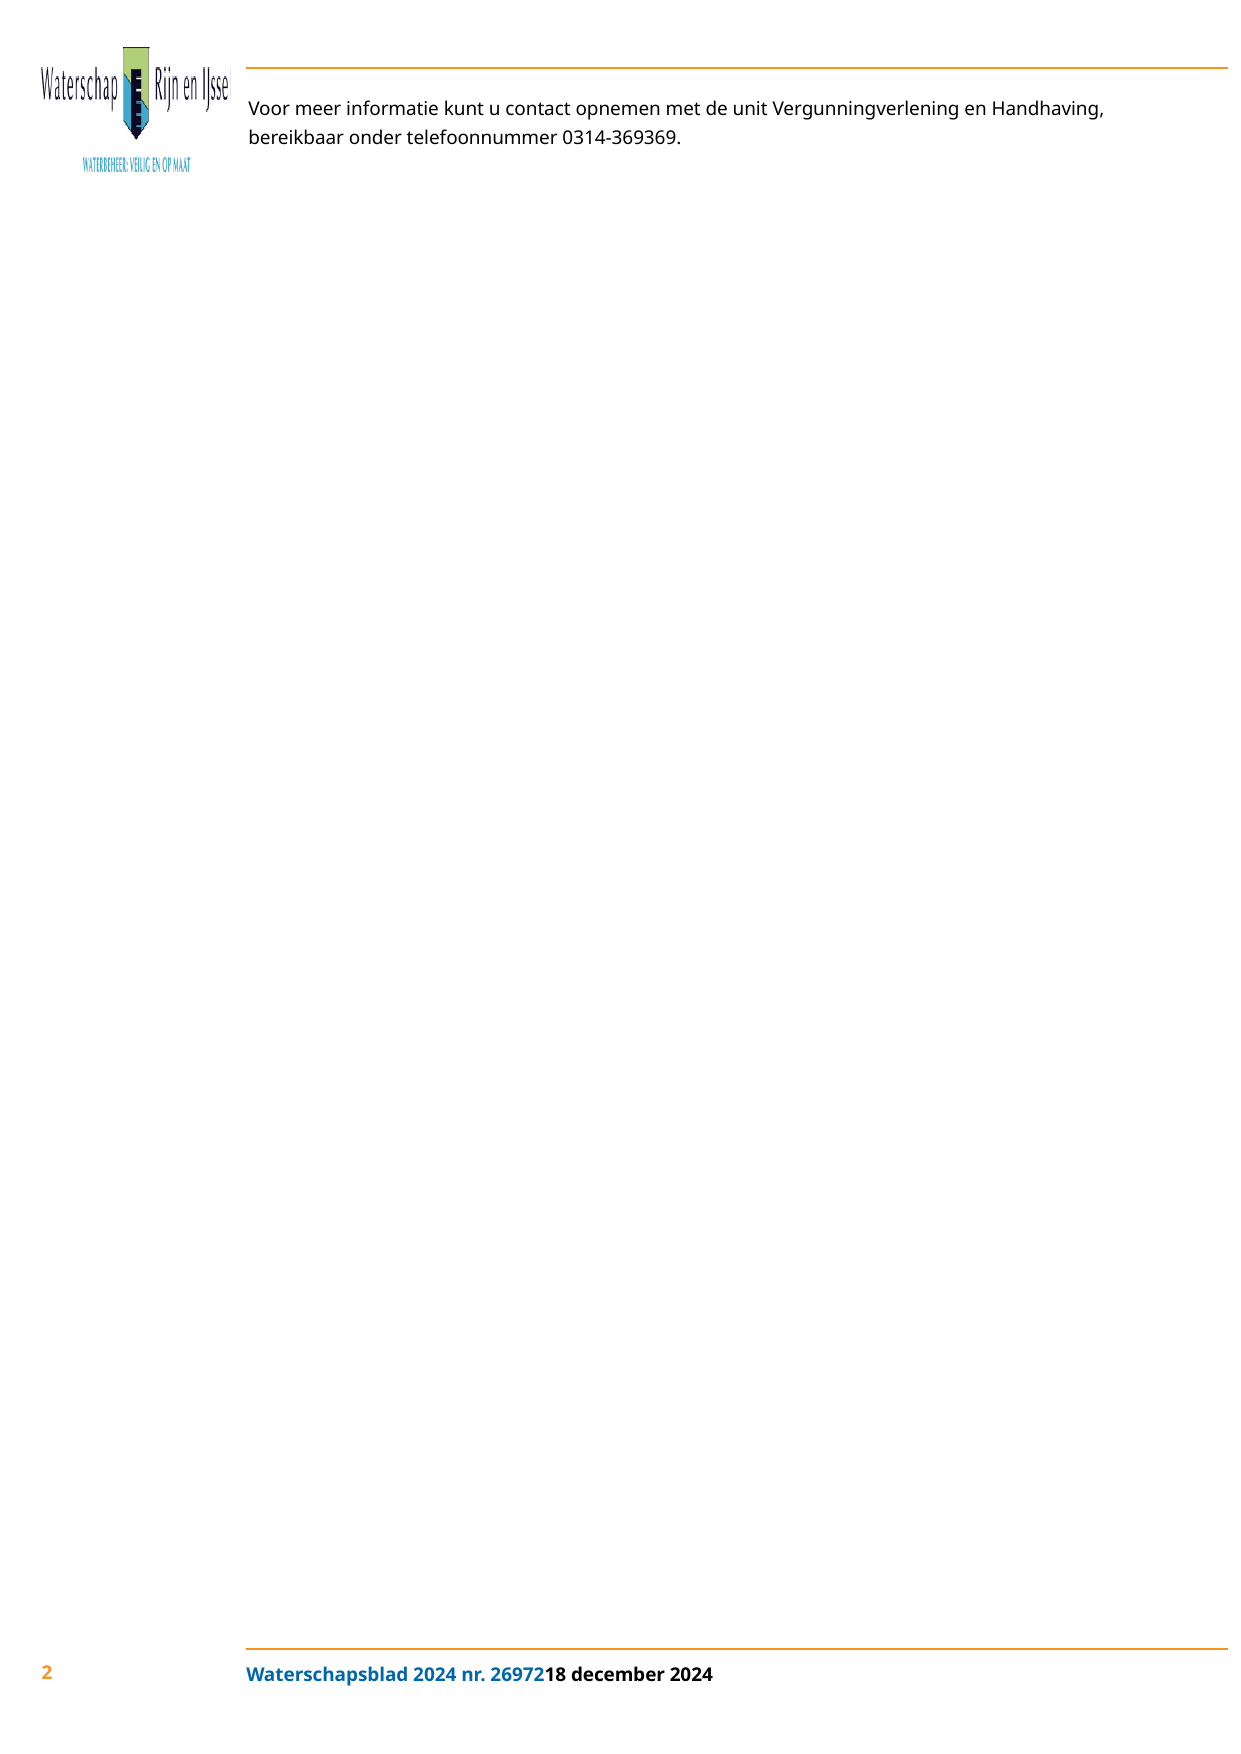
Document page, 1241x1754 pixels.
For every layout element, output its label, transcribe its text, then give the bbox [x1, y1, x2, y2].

picture [41, 47, 231, 172]
text Voor meer informatie kunt u contact opnemen met de unit Vergunningverlening en Handhaving, bereikbaar onder telefoonnummer 0314-369369. [248, 95, 1152, 150]
